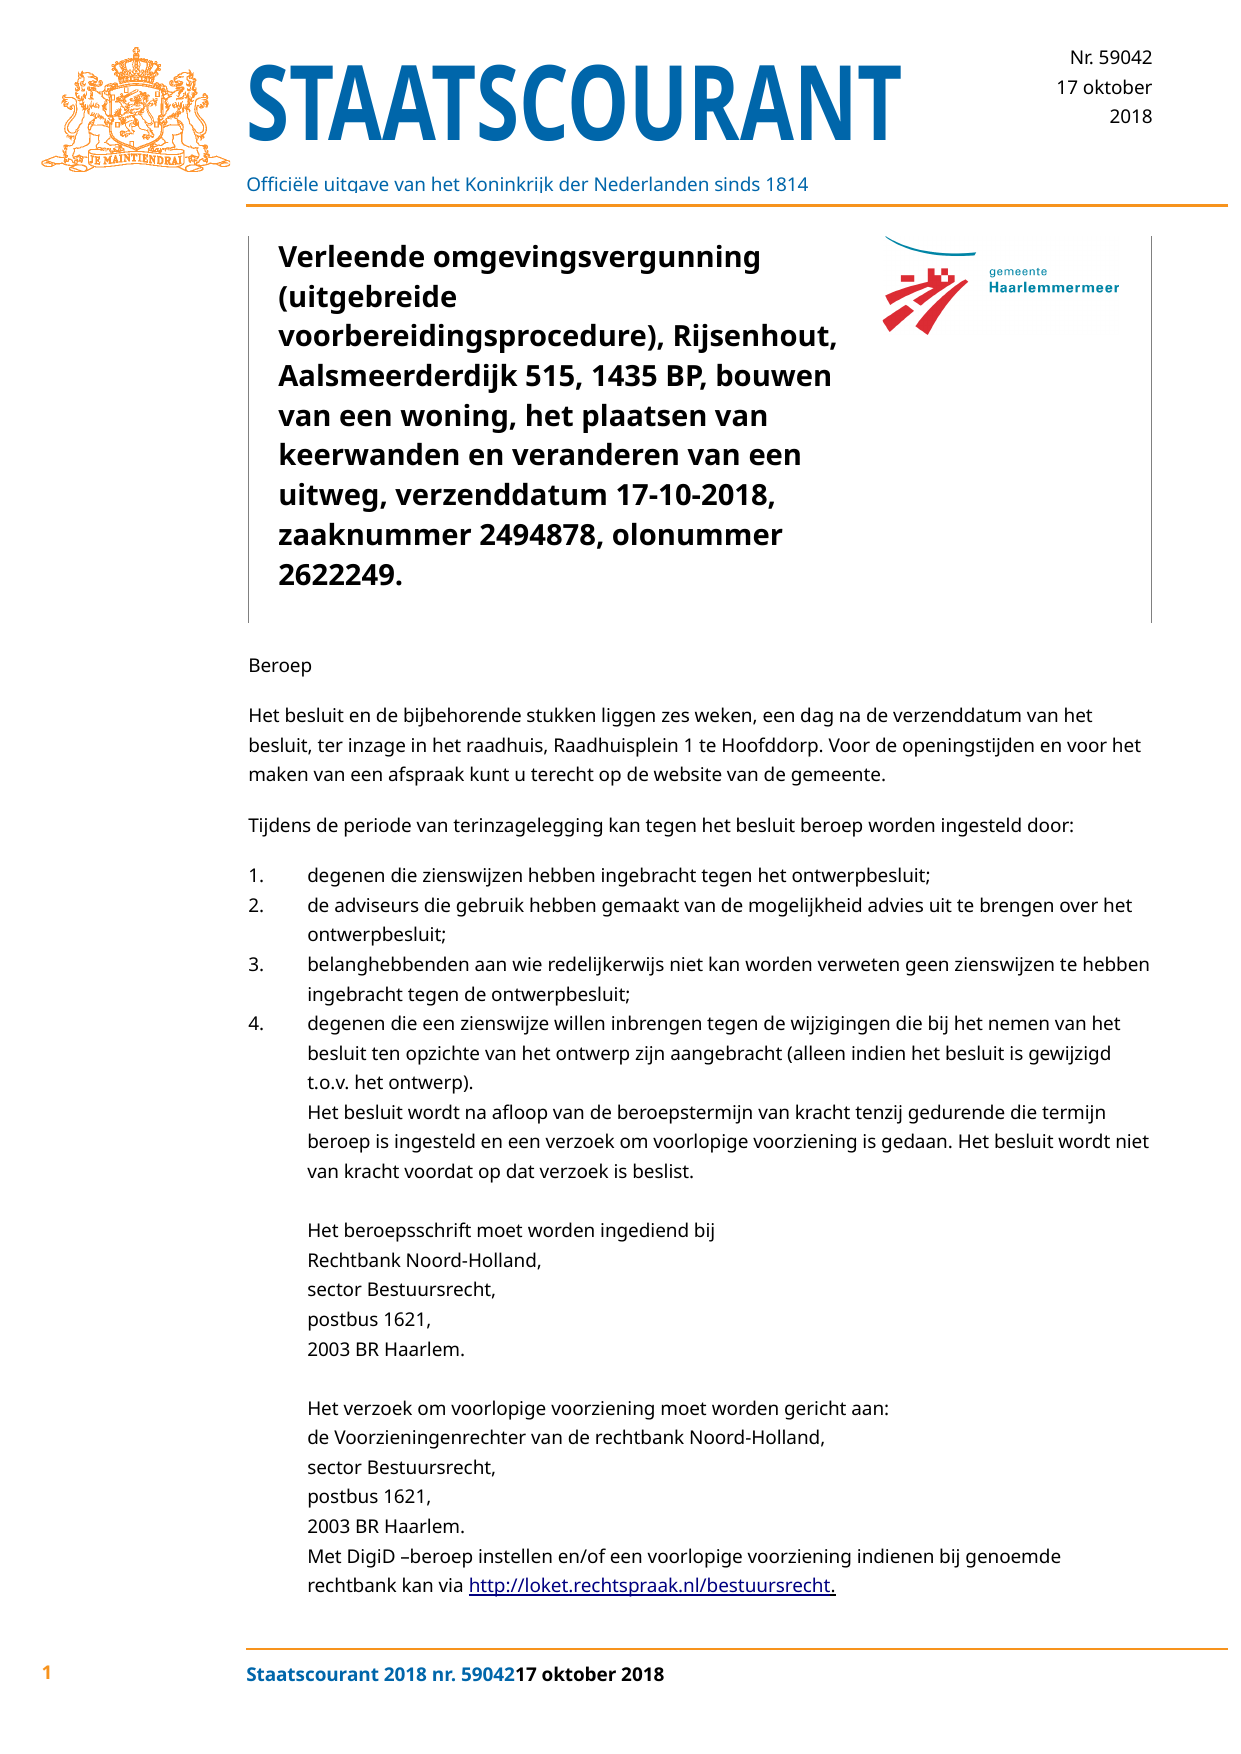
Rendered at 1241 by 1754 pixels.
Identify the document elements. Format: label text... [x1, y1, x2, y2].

list Het beroepsschrift moet worden ingediend bij [248, 1217, 1152, 1243]
list de adviseurs die gebruik hebben gemaakt van de mogelijkheid advies uit te brengen over het ontwerpbesluit; [248, 892, 1152, 947]
list sector Bestuursrecht, [248, 1454, 1152, 1480]
list Het verzoek om voorlopige voorziening moet worden gericht aan: [248, 1395, 1152, 1421]
list degenen die een zienswijze willen inbrengen tegen de wijzigingen die bij het nemen van het besluit ten opzichte van het ontwerp zijn aangebracht (alleen indien het besluit is gewijzigd t.o.v. het ontwerp). [248, 1010, 1152, 1095]
text Beroep [248, 652, 1152, 678]
list de Voorzieningenrechter van de rechtbank Noord-Holland, [248, 1424, 1152, 1450]
list Het besluit wordt na afloop van de beroepstermijn van kracht tenzij gedurende die termijn beroep is ingesteld en een verzoek om voorlopige voorziening is gedaan. Het besluit wordt niet van kracht voordat op dat verzoek is beslist. [248, 1099, 1152, 1184]
list degenen die zienswijzen hebben ingebracht tegen het ontwerpbesluit; [248, 862, 1152, 888]
table_header [850, 236, 1151, 623]
picture [882, 236, 1119, 335]
picture [41, 47, 231, 172]
table_header Verleende omgevingsvergunning (uitgebreide voorbereidingsprocedure), Rijsenhout, Aalsmeerderdijk 515, 1435 BP, bouwen van een woning, het plaatsen van keerwanden en veranderen van een uitweg, verzenddatum 17-10-2018, zaaknummer 2494878, olonummer 2622249. [249, 236, 850, 623]
list postbus 1621, [248, 1484, 1152, 1509]
text Het besluit en de bijbehorende stukken liggen zes weken, een dag na de verzenddatum van het besluit, ter inzage in het raadhuis, Raadhuisplein 1 te Hoofddorp. Voor de openingstijden en voor het maken van een afspraak kunt u terecht op de website van de gemeente. [248, 702, 1152, 787]
list Met DigiD –beroep instellen en/of een voorlopige voorziening indienen bij genoemde rechtbank kan via http://loket.rechtspraak.nl/bestuursrecht. [248, 1543, 1152, 1598]
list belanghebbenden aan wie redelijkerwijs niet kan worden verweten geen zienswijzen te hebben ingebracht tegen de ontwerpbesluit; [248, 951, 1152, 1007]
text Tijdens de periode van terinzagelegging kan tegen het besluit beroep worden ingesteld door: [248, 812, 1152, 838]
list postbus 1621, [248, 1306, 1152, 1332]
list sector Bestuursrecht, [248, 1277, 1152, 1302]
list 2003 BR Haarlem. [248, 1513, 1152, 1539]
list 2003 BR Haarlem. [248, 1336, 1152, 1362]
list Rechtbank Noord-Holland, [248, 1247, 1152, 1273]
